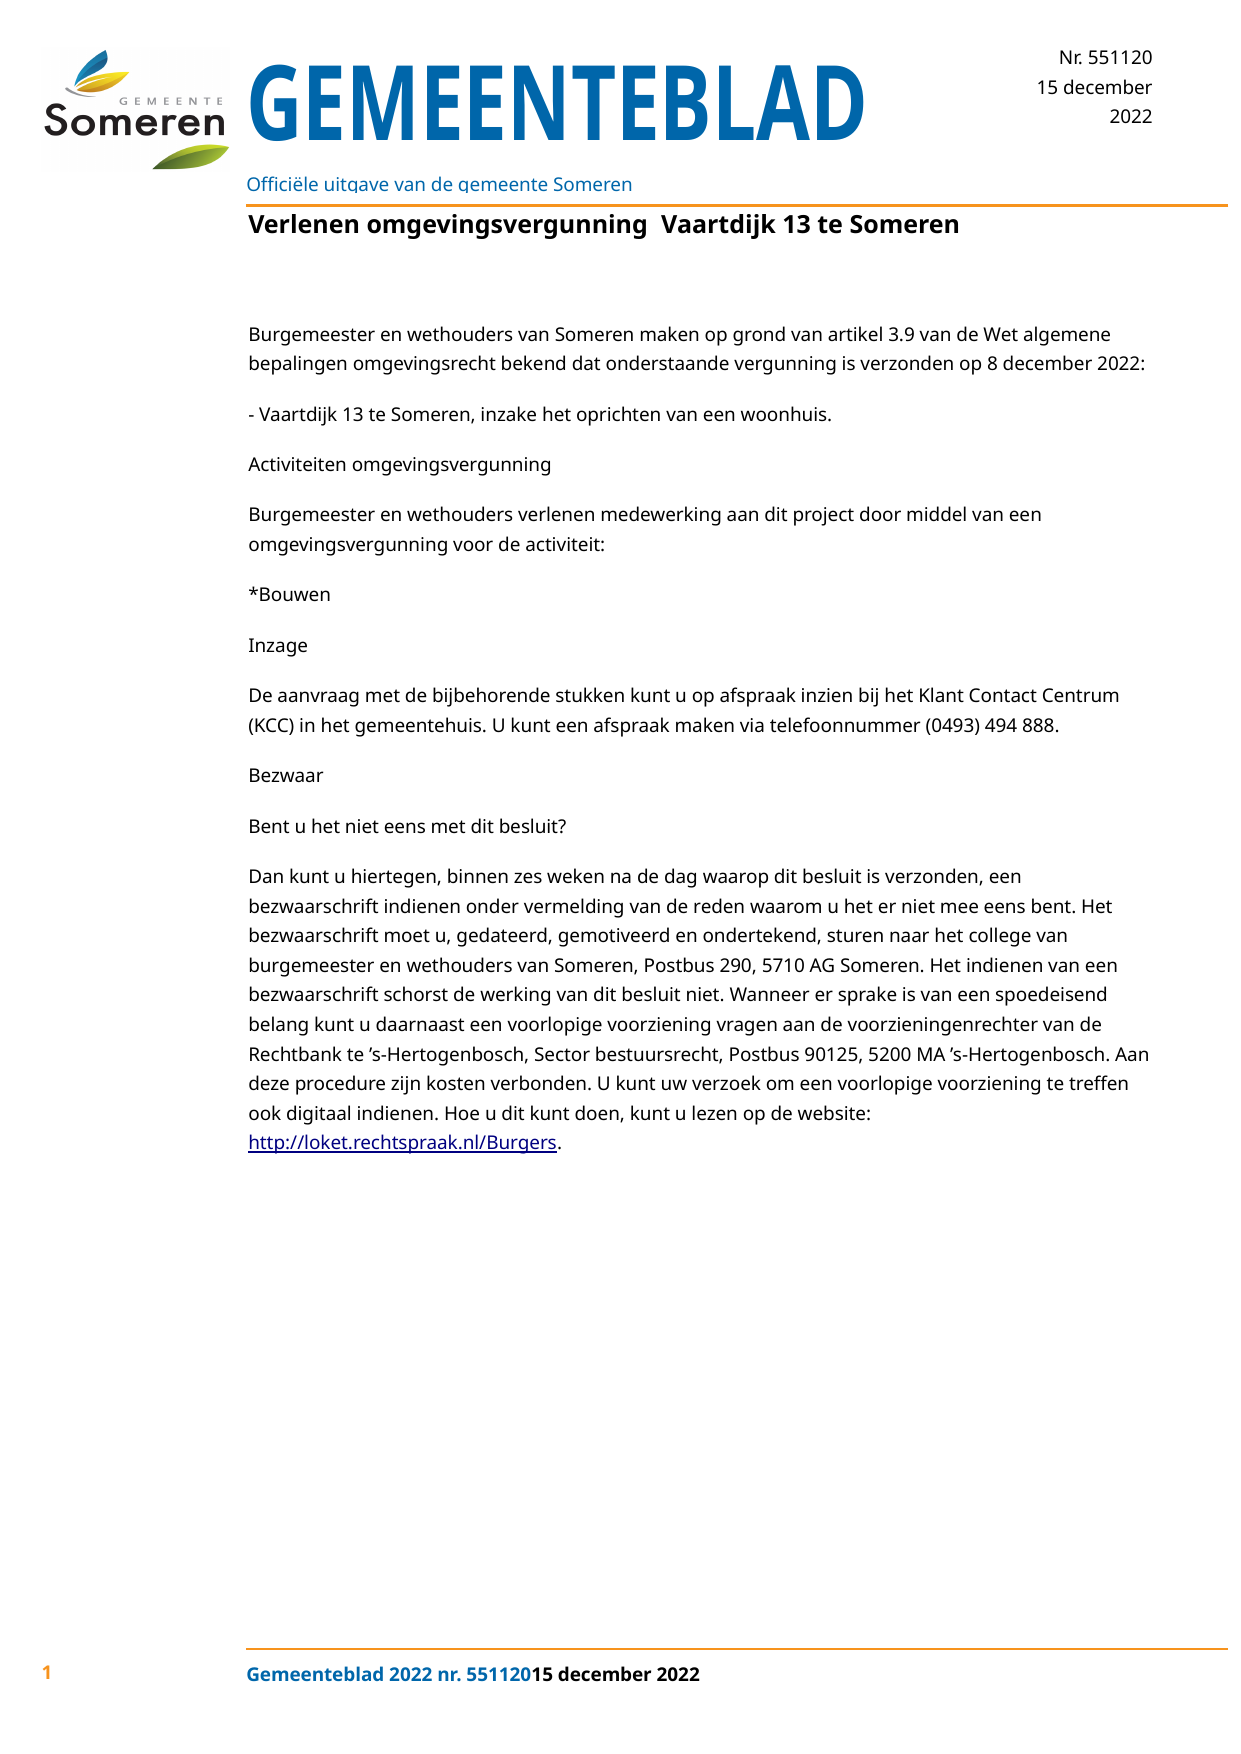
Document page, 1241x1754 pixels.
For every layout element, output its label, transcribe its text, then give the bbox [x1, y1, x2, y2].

text Inzage [248, 632, 1152, 658]
text Bent u het niet eens met dit besluit? [248, 813, 1152, 838]
text Verlenen omgevingsvergunning Vaartdijk 13 te Someren [248, 207, 1152, 241]
text *Bouwen [248, 582, 1152, 607]
text Burgemeester en wethouders van Someren maken op grond van artikel 3.9 van de Wet algemene bepalingen omgevingsrecht bekend dat onderstaande vergunning is verzonden op 8 december 2022: [248, 321, 1152, 376]
picture [41, 47, 231, 172]
text De aanvraag met de bijbehorende stukken kunt u op afspraak inzien bij het Klant Contact Centrum (KCC) in het gemeentehuis. U kunt een afspraak maken via telefoonnummer (0493) 494 888. [248, 682, 1152, 738]
text Burgemeester en wethouders verlenen medewerking aan dit project door middel van een omgevingsvergunning voor de activiteit: [248, 502, 1152, 557]
text Activiteiten omgevingsvergunning [248, 451, 1152, 477]
text Bezwaar [248, 762, 1152, 788]
text - Vaartdijk 13 te Someren, inzake het oprichten van een woonhuis. [248, 401, 1152, 426]
text Dan kunt u hiertegen, binnen zes weken na de dag waarop dit besluit is verzonden, een bezwaarschrift indienen onder vermelding van de reden waarom u het er niet mee eens bent. Het bezwaarschrift moet u, gedateerd, gemotiveerd en ondertekend, sturen naar het college van burgemeester en wethouders van Someren, Postbus 290, 5710 AG Someren. Het indienen van een bezwaarschrift schorst de werking van dit besluit niet. Wanneer er sprake is van een spoedeisend belang kunt u daarnaast een voorlopige voorziening vragen aan de voorzieningenrechter van de Rechtbank te ’s-Hertogenbosch, Sector bestuursrecht, Postbus 90125, 5200 MA ’s-Hertogenbosch. Aan deze procedure zijn kosten verbonden. U kunt uw verzoek om een voorlopige voorziening te treffen ook digitaal indienen. Hoe u dit kunt doen, kunt u lezen op de website: http://loket.rechtspraak.nl/Burgers. [248, 863, 1152, 1155]
